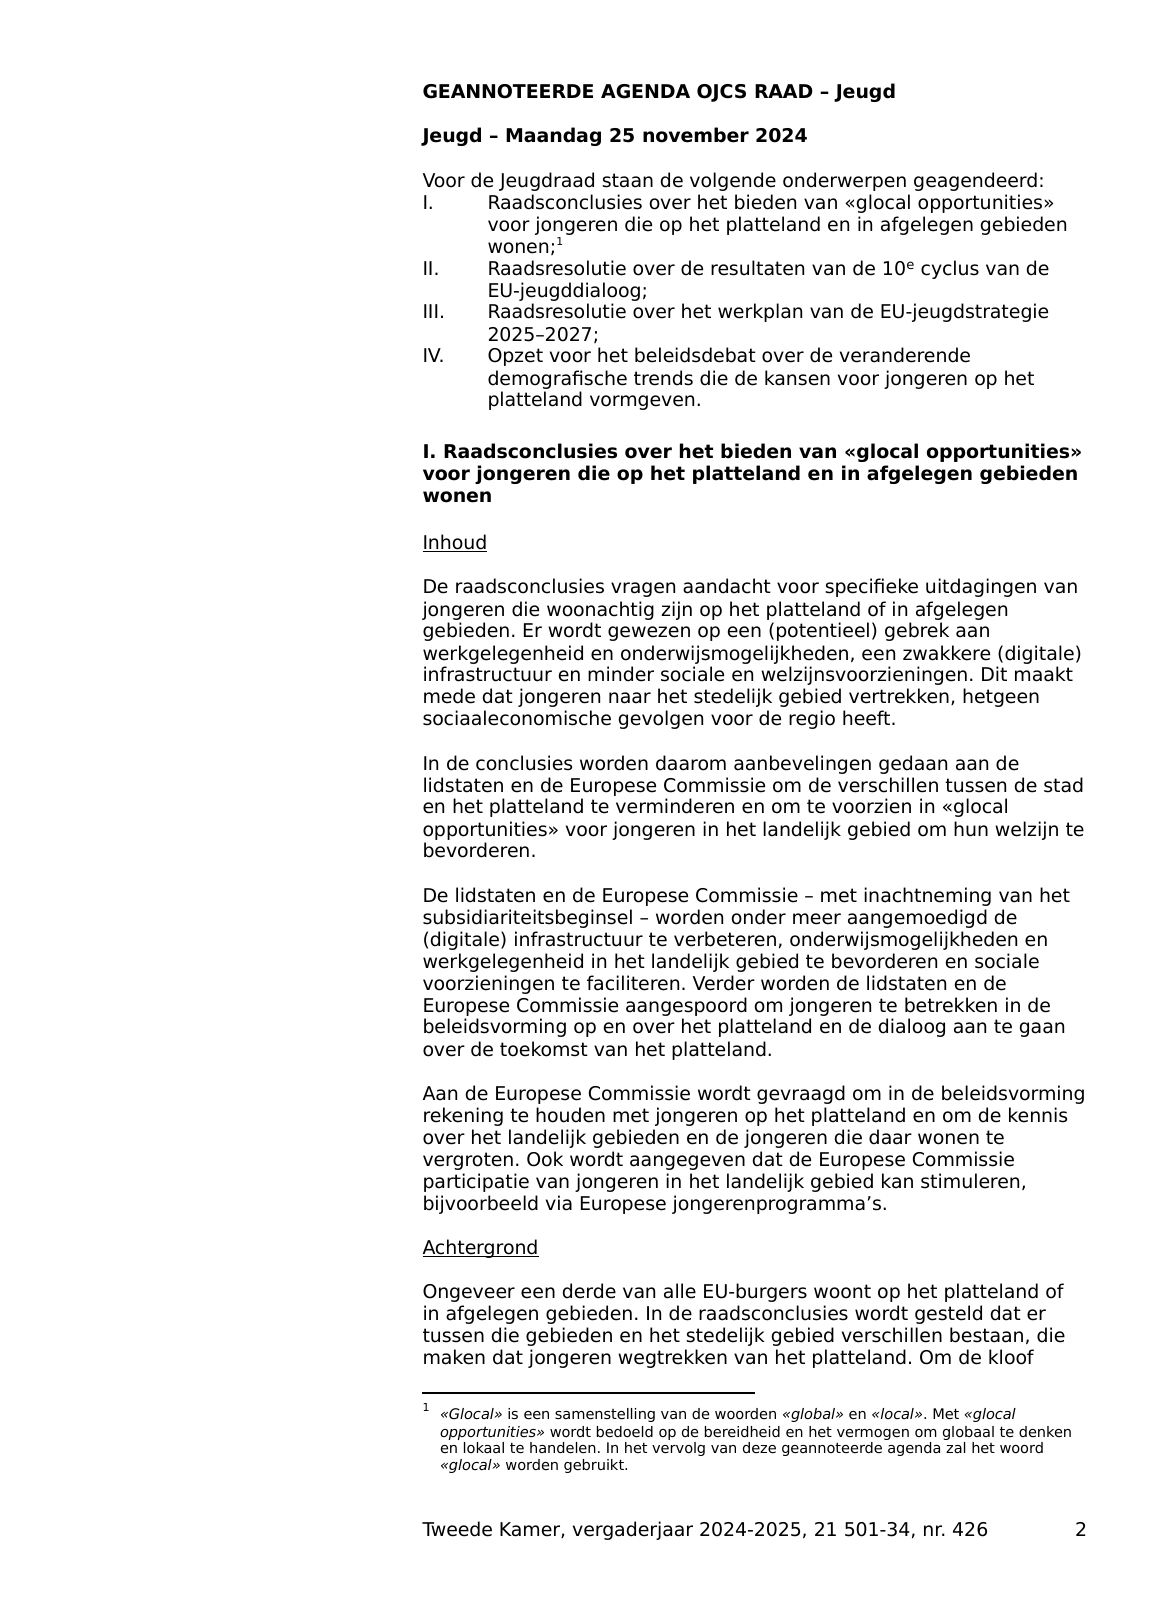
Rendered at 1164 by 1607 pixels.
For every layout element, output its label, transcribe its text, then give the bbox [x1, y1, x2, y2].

text IV. Opzet voor het beleidsdebat over de veranderende demografische trends die de kansen voor jongeren op het platteland vormgeven. [422, 345, 1087, 411]
text Voor de Jeugdraad staan de volgende onderwerpen geagendeerd: [422, 169, 1087, 192]
subtitle Achtergrond [422, 1237, 1087, 1259]
text Ongeveer een derde van alle EU-burgers woont op het platteland of in afgelegen gebieden. In de raadsconclusies wordt gesteld dat er tussen die gebieden en het stedelijk gebied verschillen bestaan, die maken dat jongeren wegtrekken van het platteland. Om de kloof [422, 1281, 1087, 1369]
text De lidstaten en de Europese Commissie – met inachtneming van het subsidiariteitsbeginsel – worden onder meer aangemoedigd de (digitale) infrastructuur te verbeteren, onderwijsmogelijkheden en werkgelegenheid in het landelijk gebied te bevorderen en sociale voorzieningen te faciliteren. Verder worden de lidstaten en de Europese Commissie aangespoord om jongeren te betrekken in de beleidsvorming op en over het platteland en de dialoog aan te gaan over de toekomst van het platteland. [422, 884, 1087, 1060]
text Jeugd – Maandag 25 november 2024 [422, 125, 1087, 147]
text De raadsconclusies vragen aandacht voor specifieke uitdagingen van jongeren die woonachtig zijn op het platteland of in afgelegen gebieden. Er wordt gewezen op een (potentieel) gebrek aan werkgelegenheid en onderwijsmogelijkheden, een zwakkere (digitale) infrastructuur en minder sociale en welzijnsvoorzieningen. Dit maakt mede dat jongeren naar het stedelijk gebied vertrekken, hetgeen sociaaleconomische gevolgen voor de regio heeft. [422, 576, 1087, 730]
text «Glocal» is een samenstelling van de woorden «global» en «local». Met «glocal opportunities» wordt bedoeld op de bereidheid en het vermogen om globaal te denken en lokaal te handelen. In het vervolg van deze geannoteerde agenda zal het woord «glocal» worden gebruikt. [422, 1402, 1087, 1474]
subtitle GEANNOTEERDE AGENDA OJCS RAAD – Jeugd [422, 81, 1087, 103]
text III. Raadsresolutie over het werkplan van de EU-jeugdstrategie 2025–2027; [422, 301, 1087, 345]
text I. Raadsconclusies over het bieden van «glocal opportunities» voor jongeren die op het platteland en in afgelegen gebieden wonen; [422, 192, 1087, 257]
text In de conclusies worden daarom aanbevelingen gedaan aan de lidstaten en de Europese Commissie om de verschillen tussen de stad en het platteland te verminderen en om te voorzien in «glocal opportunities» voor jongeren in het landelijk gebied om hun welzijn te bevorderen. [422, 752, 1087, 862]
subtitle I. Raadsconclusies over het bieden van «glocal opportunities» voor jongeren die op het platteland en in afgelegen gebieden wonen [422, 441, 1087, 507]
subtitle Inhoud [422, 532, 1087, 554]
text Aan de Europese Commissie wordt gevraagd om in de beleidsvorming rekening te houden met jongeren op het platteland en om de kennis over het landelijk gebieden en de jongeren die daar wonen te vergroten. Ook wordt aangegeven dat de Europese Commissie participatie van jongeren in het landelijk gebied kan stimuleren, bijvoorbeeld via Europese jongerenprogramma’s. [422, 1083, 1087, 1214]
text II. Raadsresolutie over de resultaten van de 10e cyclus van de EU-jeugddialoog; [422, 257, 1087, 301]
